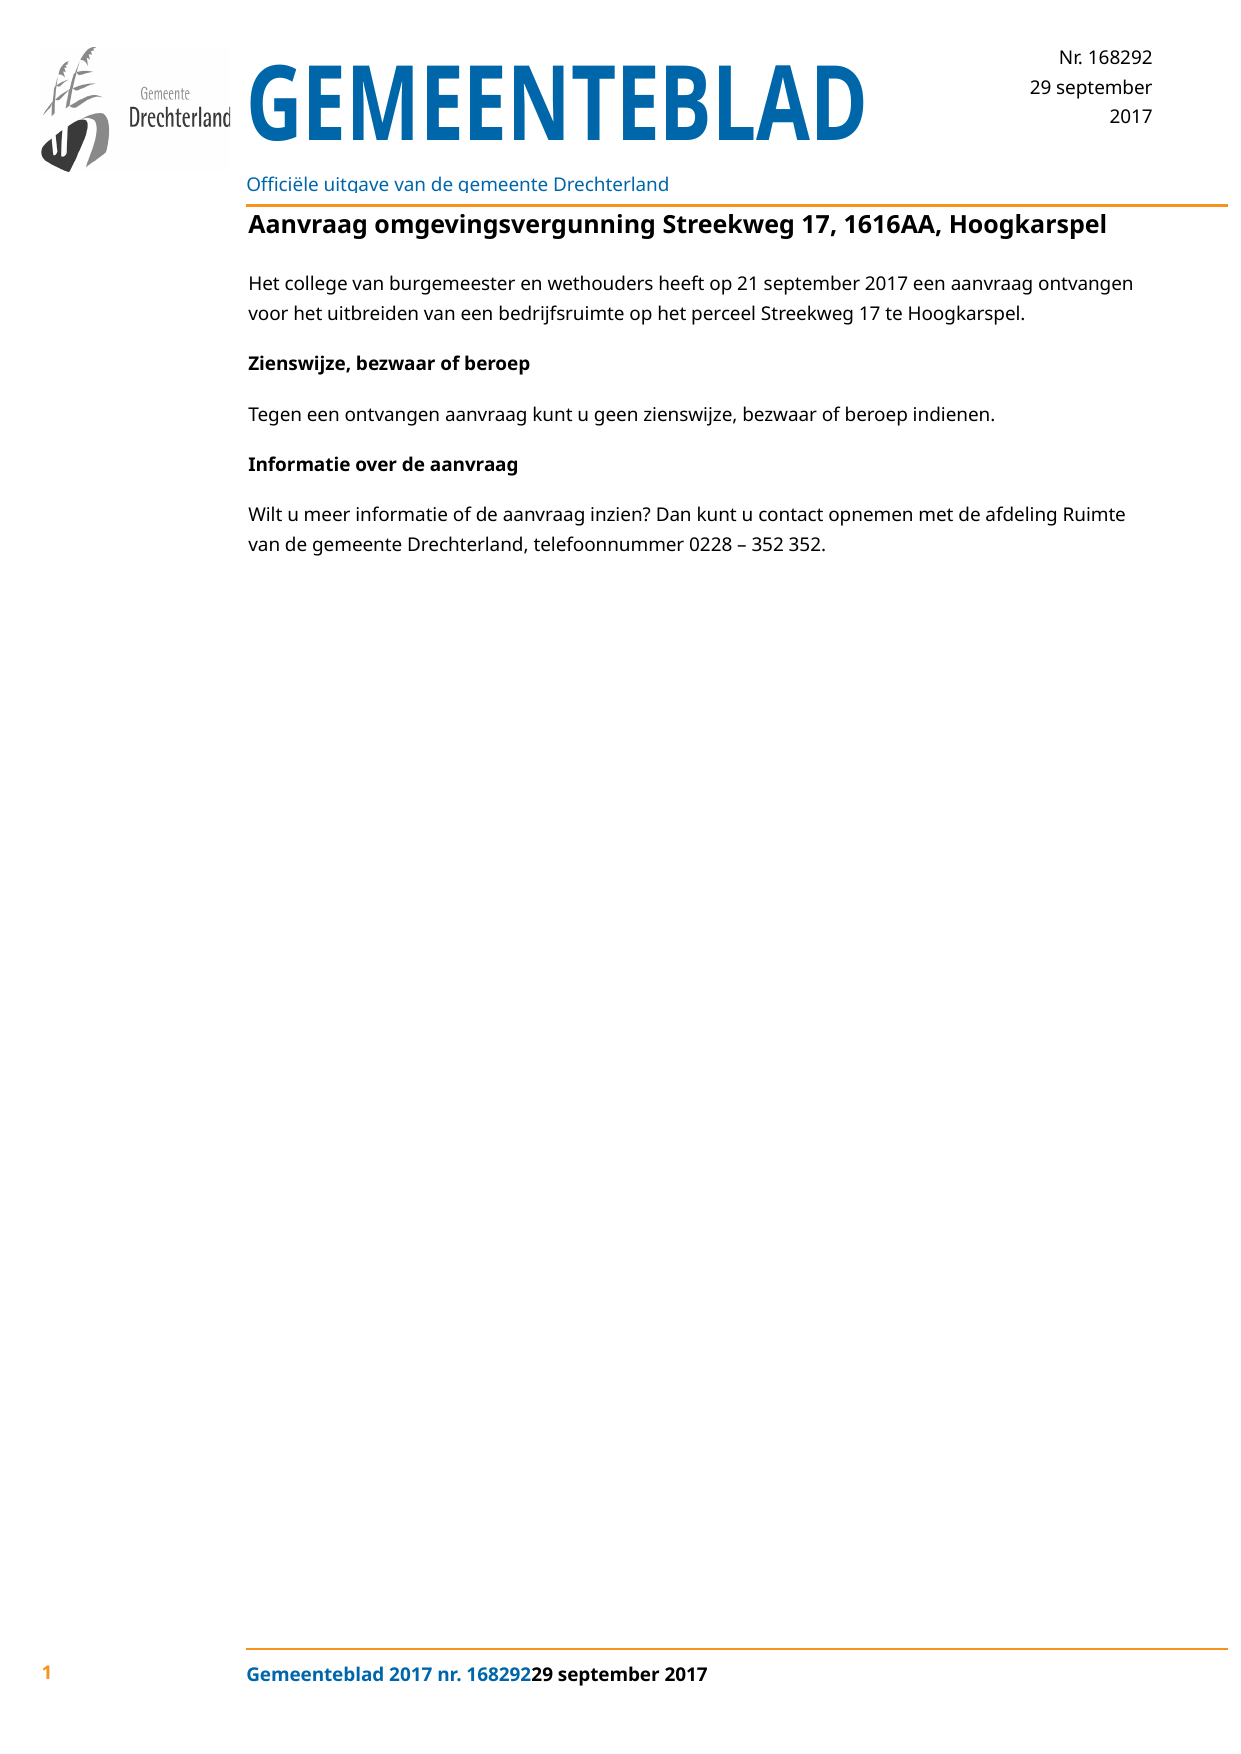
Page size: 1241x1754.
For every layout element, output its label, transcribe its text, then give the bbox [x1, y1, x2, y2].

text Zienswijze, bezwaar of beroep [248, 350, 1152, 376]
text Tegen een ontvangen aanvraag kunt u geen zienswijze, bezwaar of beroep indienen. [248, 401, 1152, 426]
text Het college van burgemeester en wethouders heeft op 21 september 2017 een aanvraag ontvangen voor het uitbreiden van een bedrijfsruimte op het perceel Streekweg 17 te Hoogkarspel. [248, 270, 1152, 326]
text Informatie over de aanvraag [248, 451, 1152, 477]
text Aanvraag omgevingsvergunning Streekweg 17, 1616AA, Hoogkarspel [248, 207, 1152, 241]
picture [41, 47, 231, 172]
text Wilt u meer informatie of de aanvraag inzien? Dan kunt u contact opnemen met de afdeling Ruimte van de gemeente Drechterland, telefoonnummer 0228 – 352 352. [248, 502, 1152, 557]
